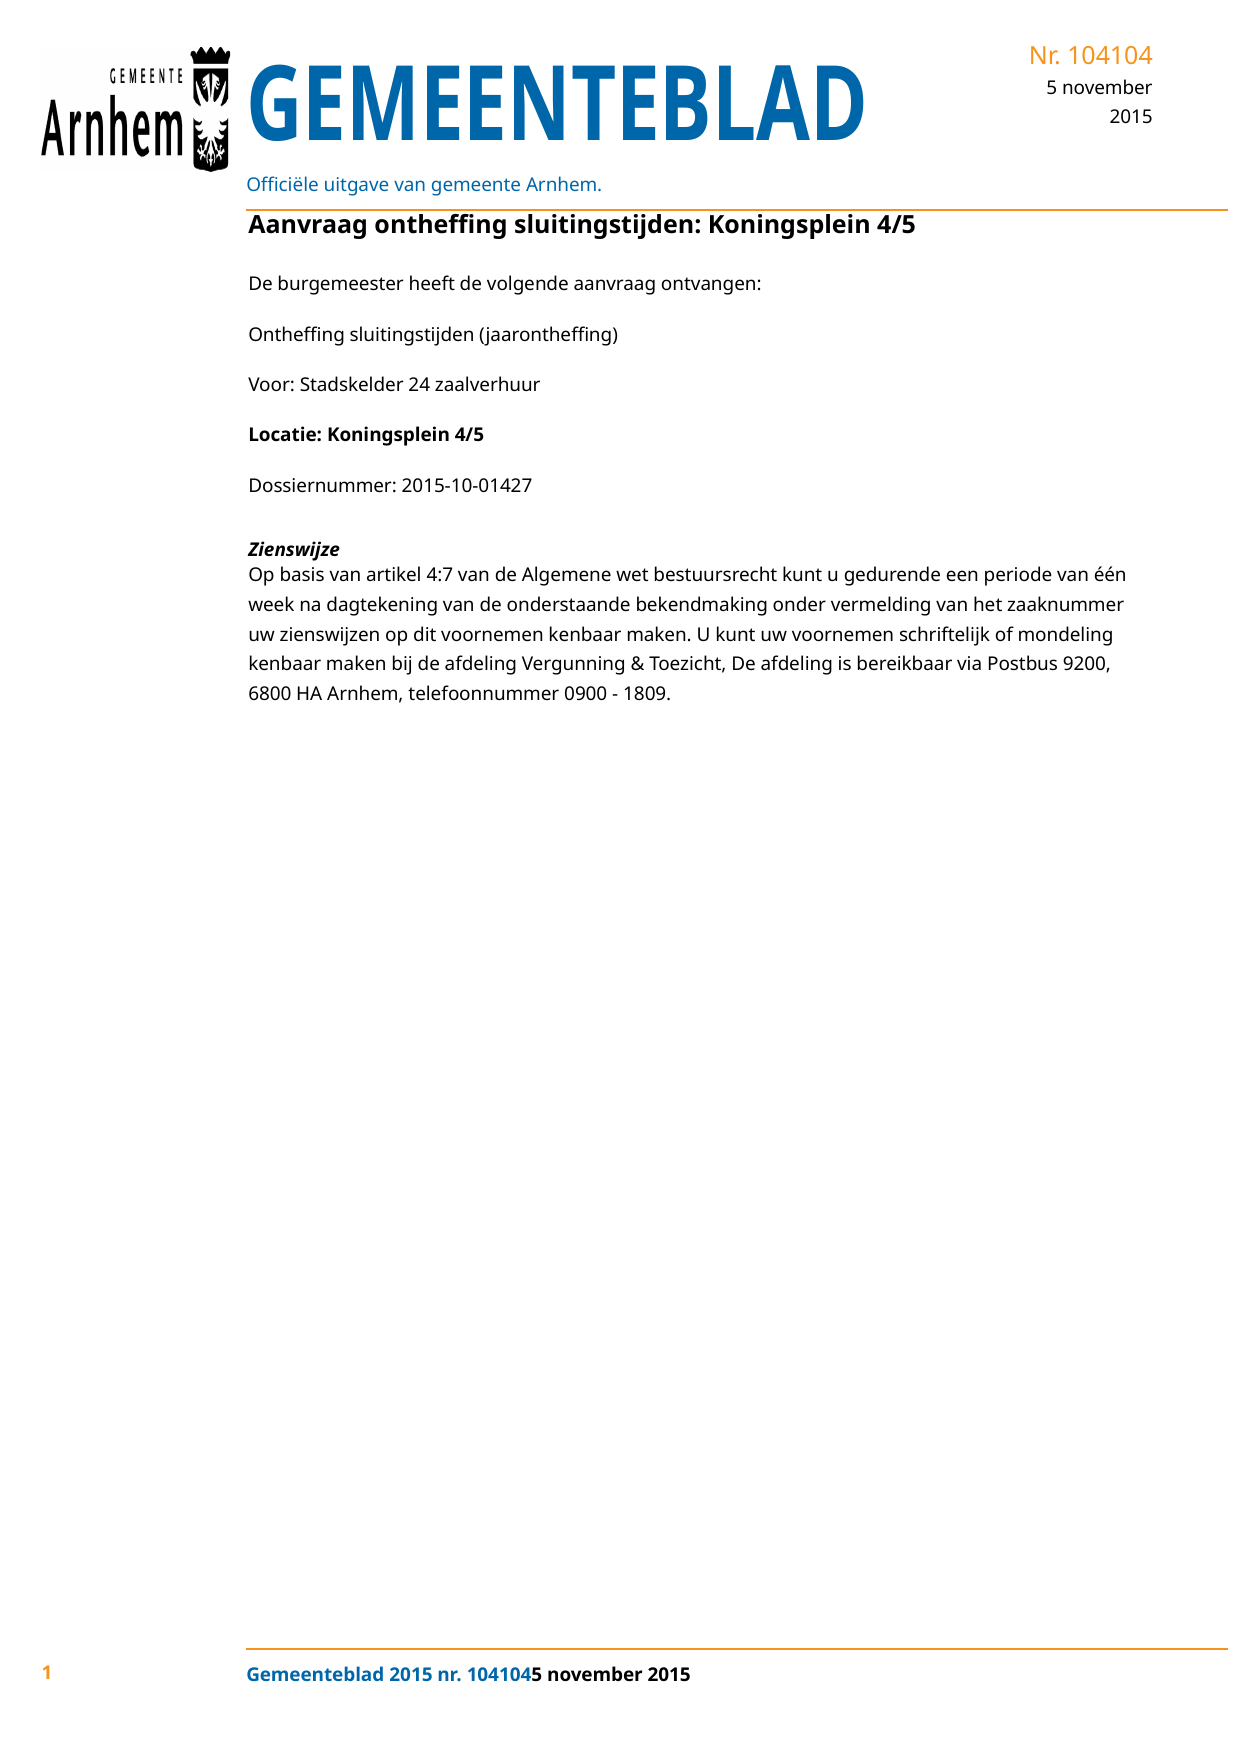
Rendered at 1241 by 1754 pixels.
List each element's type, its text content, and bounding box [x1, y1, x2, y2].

text Ontheffing sluitingstijden (jaarontheffing) [248, 321, 1152, 346]
text Aanvraag ontheffing sluitingstijden: Koningsplein 4/5 [248, 211, 1152, 241]
picture [41, 47, 231, 172]
text De burgemeester heeft de volgende aanvraag ontvangen: [248, 270, 1152, 296]
text Dossiernummer: 2015-10-01427 [248, 472, 1152, 498]
text Zienswijze [248, 536, 1152, 562]
text Op basis van artikel 4:7 van de Algemene wet bestuursrecht kunt u gedurende een periode van één week na dagtekening van de onderstaande bekendmaking onder vermelding van het zaaknummer uw zienswijzen op dit voornemen kenbaar maken. U kunt uw voornemen schriftelijk of mondeling kenbaar maken bij de afdeling Vergunning & Toezicht, De afdeling is bereikbaar via Postbus 9200, 6800 HA Arnhem, telefoonnummer 0900 - 1809. [248, 562, 1152, 706]
text Locatie: Koningsplein 4/5 [248, 422, 1152, 447]
text Voor: Stadskelder 24 zaalverhuur [248, 371, 1152, 397]
